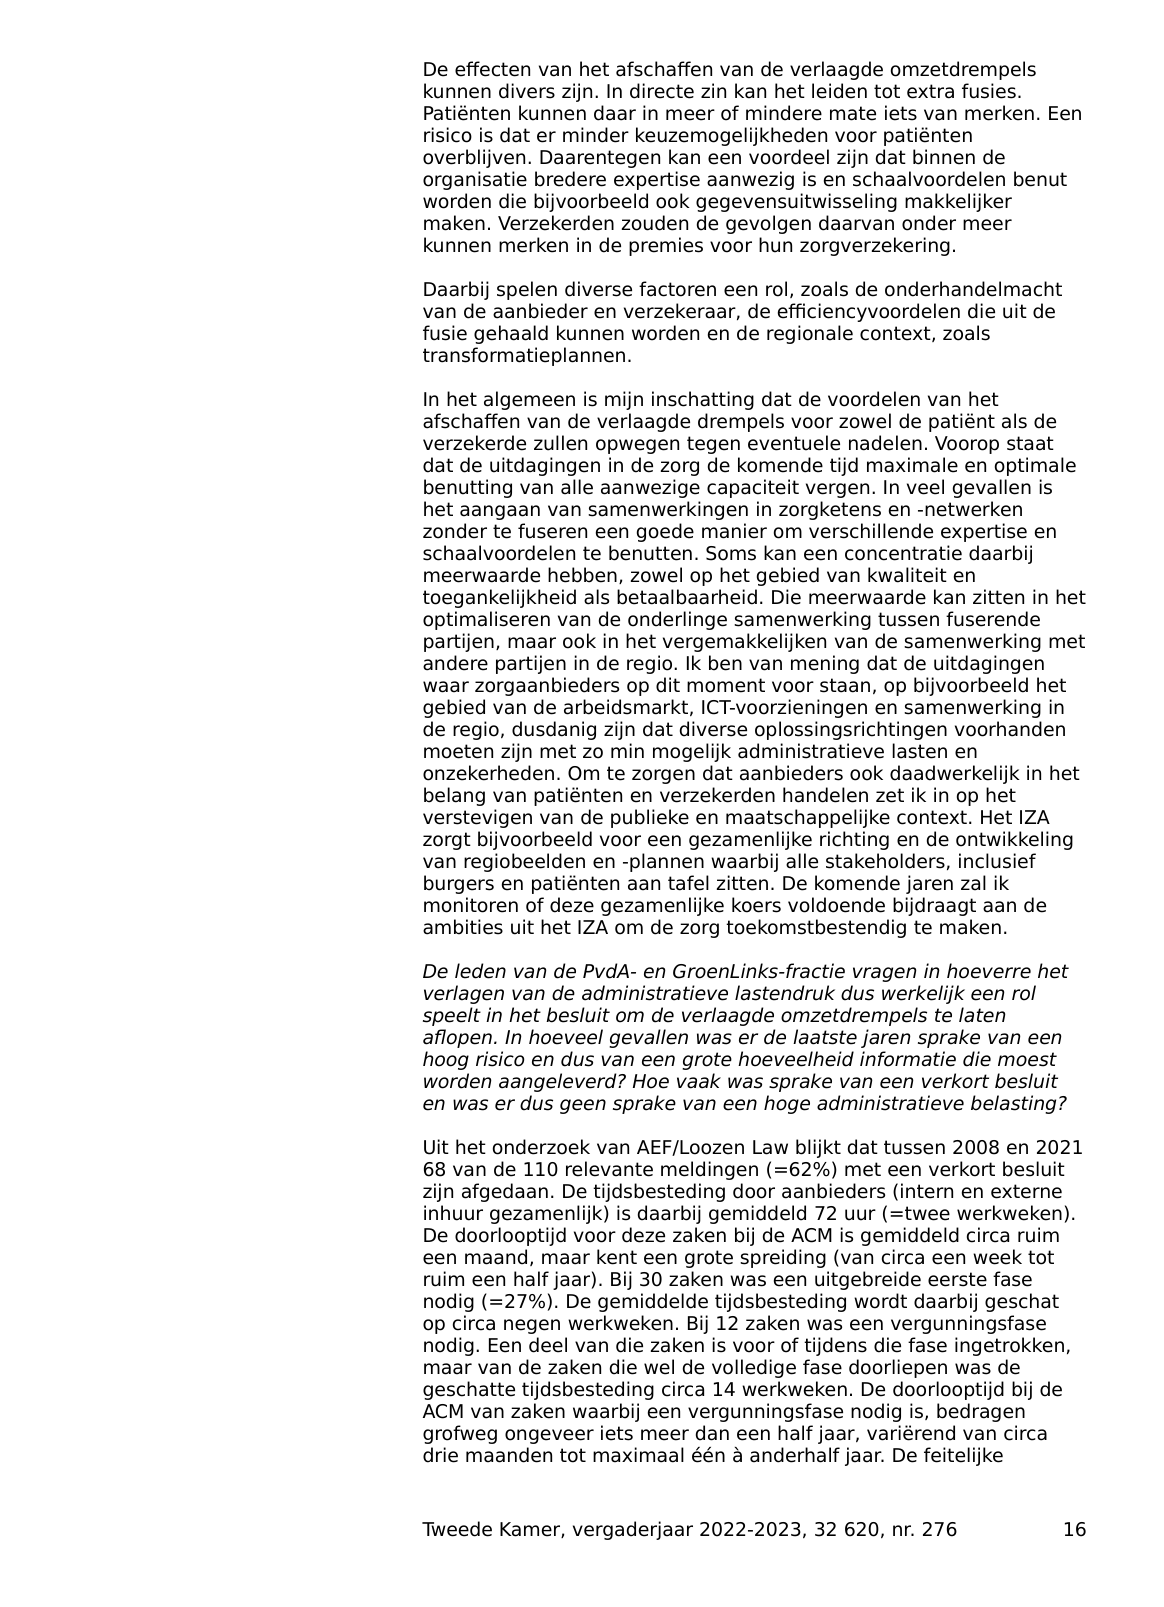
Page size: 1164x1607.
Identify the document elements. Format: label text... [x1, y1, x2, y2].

text Daarbij spelen diverse factoren een rol, zoals de onderhandelmacht van de aanbieder en verzekeraar, de efficiencyvoordelen die uit de fusie gehaald kunnen worden en de regionale context, zoals transformatieplannen. [422, 279, 1087, 367]
text Uit het onderzoek van AEF/Loozen Law blijkt dat tussen 2008 en 2021 68 van de 110 relevante meldingen (=62%) met een verkort besluit zijn afgedaan. De tijdsbesteding door aanbieders (intern en externe inhuur gezamenlijk) is daarbij gemiddeld 72 uur (=twee werkweken). De doorlooptijd voor deze zaken bij de ACM is gemiddeld circa ruim een maand, maar kent een grote spreiding (van circa een week tot ruim een half jaar). Bij 30 zaken was een uitgebreide eerste fase nodig (=27%). De gemiddelde tijdsbesteding wordt daarbij geschat op circa negen werkweken. Bij 12 zaken was een vergunningsfase nodig. Een deel van die zaken is voor of tijdens die fase ingetrokken, maar van de zaken die wel de volledige fase doorliepen was de geschatte tijdsbesteding circa 14 werkweken. De doorlooptijd bij de ACM van zaken waarbij een vergunningsfase nodig is, bedragen grofweg ongeveer iets meer dan een half jaar, variërend van circa drie maanden tot maximaal één à anderhalf jaar. De feitelijke [422, 1137, 1087, 1467]
text De leden van de PvdA- en GroenLinks-fractie vragen in hoeverre het verlagen van de administratieve lastendruk dus werkelijk een rol speelt in het besluit om de verlaagde omzetdrempels te laten aflopen. In hoeveel gevallen was er de laatste jaren sprake van een hoog risico en dus van een grote hoeveelheid informatie die moest worden aangeleverd? Hoe vaak was sprake van een verkort besluit en was er dus geen sprake van een hoge administratieve belasting? [422, 961, 1087, 1115]
text In het algemeen is mijn inschatting dat de voordelen van het afschaffen van de verlaagde drempels voor zowel de patiënt als de verzekerde zullen opwegen tegen eventuele nadelen. Voorop staat dat de uitdagingen in de zorg de komende tijd maximale en optimale benutting van alle aanwezige capaciteit vergen. In veel gevallen is het aangaan van samenwerkingen in zorgketens en -netwerken zonder te fuseren een goede manier om verschillende expertise en schaalvoordelen te benutten. Soms kan een concentratie daarbij meerwaarde hebben, zowel op het gebied van kwaliteit en toegankelijkheid als betaalbaarheid. Die meerwaarde kan zitten in het optimaliseren van de onderlinge samenwerking tussen fuserende partijen, maar ook in het vergemakkelijken van de samenwerking met andere partijen in de regio. Ik ben van mening dat de uitdagingen waar zorgaanbieders op dit moment voor staan, op bijvoorbeeld het gebied van de arbeidsmarkt, ICT-voorzieningen en samenwerking in de regio, dusdanig zijn dat diverse oplossingsrichtingen voorhanden moeten zijn met zo min mogelijk administratieve lasten en onzekerheden. Om te zorgen dat aanbieders ook daadwerkelijk in het belang van patiënten en verzekerden handelen zet ik in op het verstevigen van de publieke en maatschappelijke context. Het IZA zorgt bijvoorbeeld voor een gezamenlijke richting en de ontwikkeling van regiobeelden en -plannen waarbij alle stakeholders, inclusief burgers en patiënten aan tafel zitten. De komende jaren zal ik monitoren of deze gezamenlijke koers voldoende bijdraagt aan de ambities uit het IZA om de zorg toekomstbestendig te maken. [422, 389, 1087, 939]
text De effecten van het afschaffen van de verlaagde omzetdrempels kunnen divers zijn. In directe zin kan het leiden tot extra fusies. Patiënten kunnen daar in meer of mindere mate iets van merken. Een risico is dat er minder keuzemogelijkheden voor patiënten overblijven. Daarentegen kan een voordeel zijn dat binnen de organisatie bredere expertise aanwezig is en schaalvoordelen benut worden die bijvoorbeeld ook gegevensuitwisseling makkelijker maken. Verzekerden zouden de gevolgen daarvan onder meer kunnen merken in de premies voor hun zorgverzekering. [422, 59, 1087, 257]
